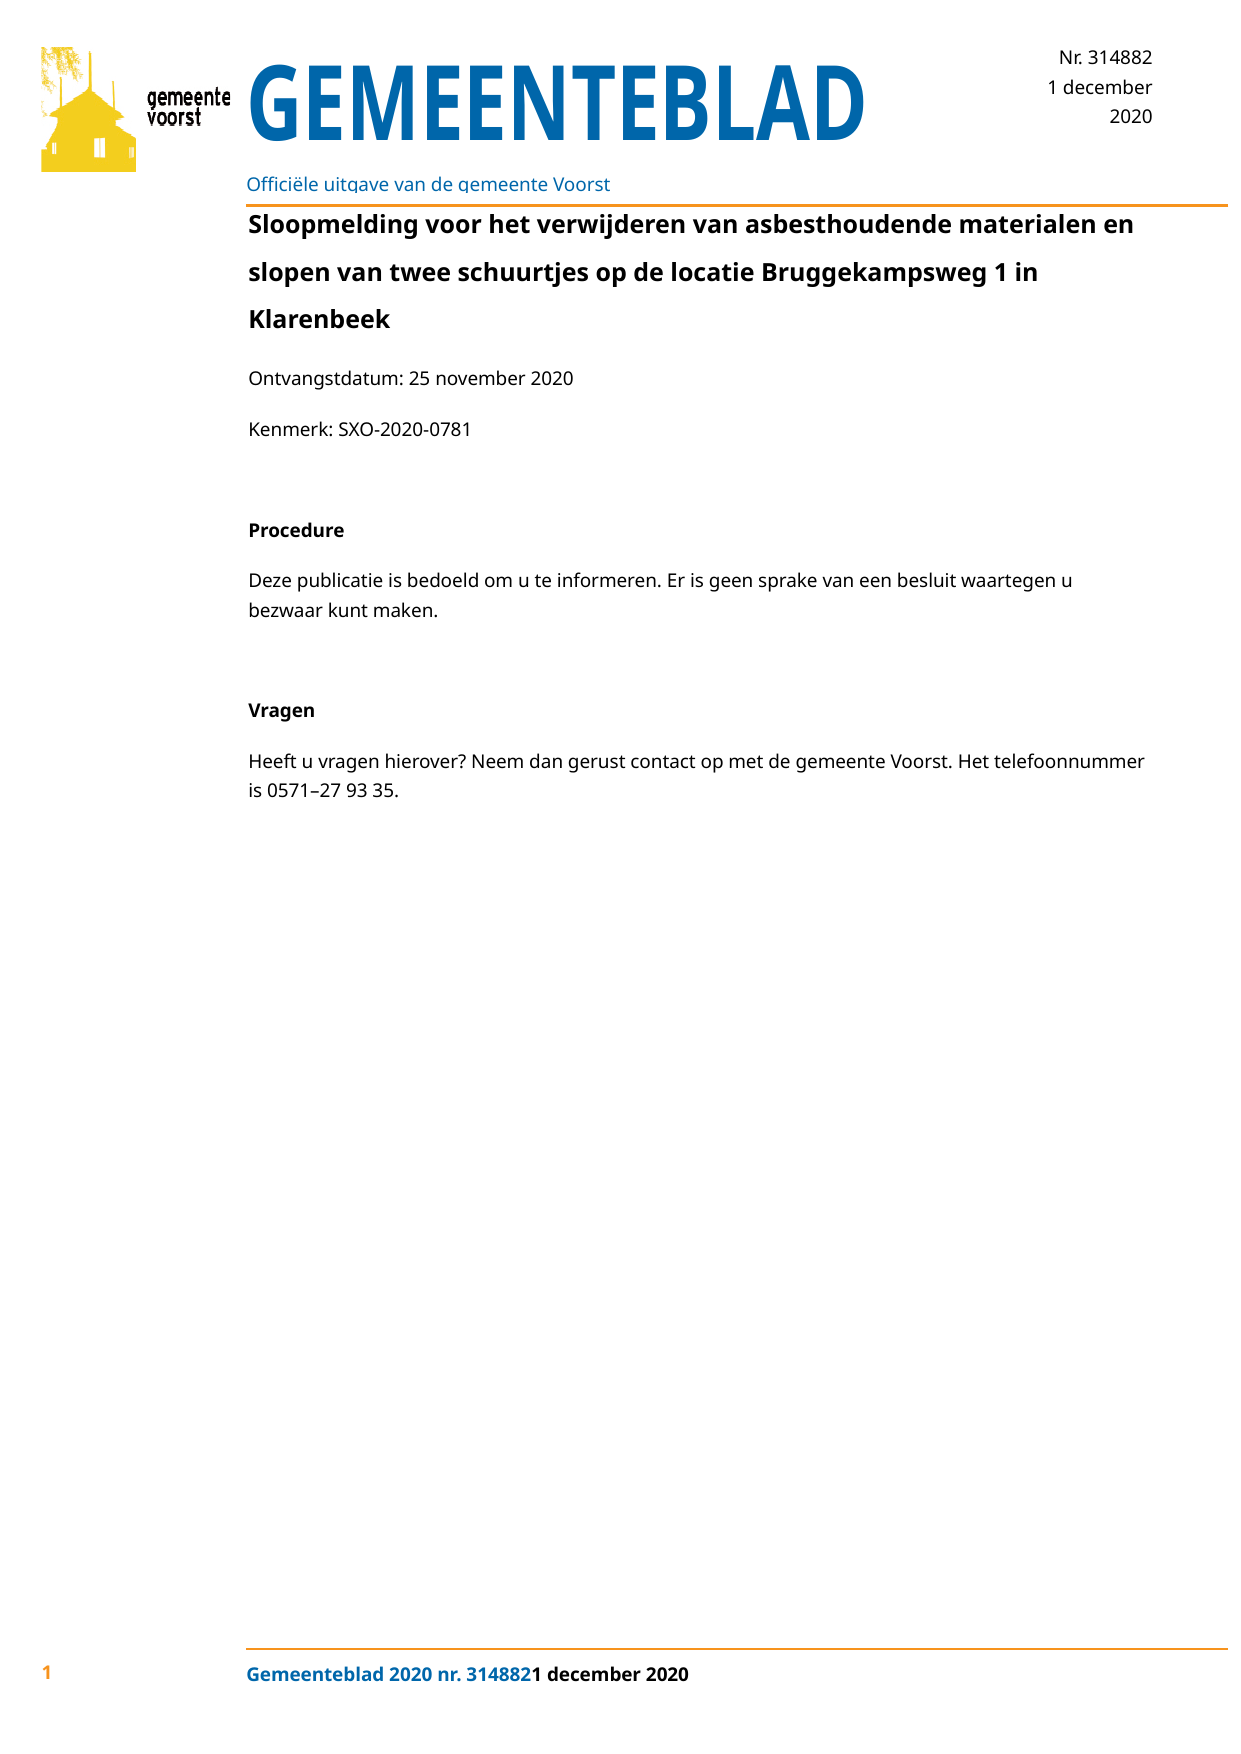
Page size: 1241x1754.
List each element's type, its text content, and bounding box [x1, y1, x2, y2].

text Ontvangstdatum: 25 november 2020 [248, 366, 1152, 391]
text Kenmerk: SXO-2020-0781 [248, 416, 1152, 442]
text Procedure [248, 517, 1152, 542]
text Sloopmelding voor het verwijderen van asbesthoudende materialen en slopen van twee schuurtjes op de locatie Bruggekampsweg 1 in Klarenbeek [248, 207, 1152, 336]
text Deze publicatie is bedoeld om u te informeren. Er is geen sprake van een besluit waartegen u bezwaar kunt maken. [248, 567, 1152, 622]
text Heeft u vragen hierover? Neem dan gerust contact op met de gemeente Voorst. Het telefoonnummer is 0571–27 93 35. [248, 748, 1152, 803]
picture [41, 47, 231, 172]
text Vragen [248, 698, 1152, 723]
